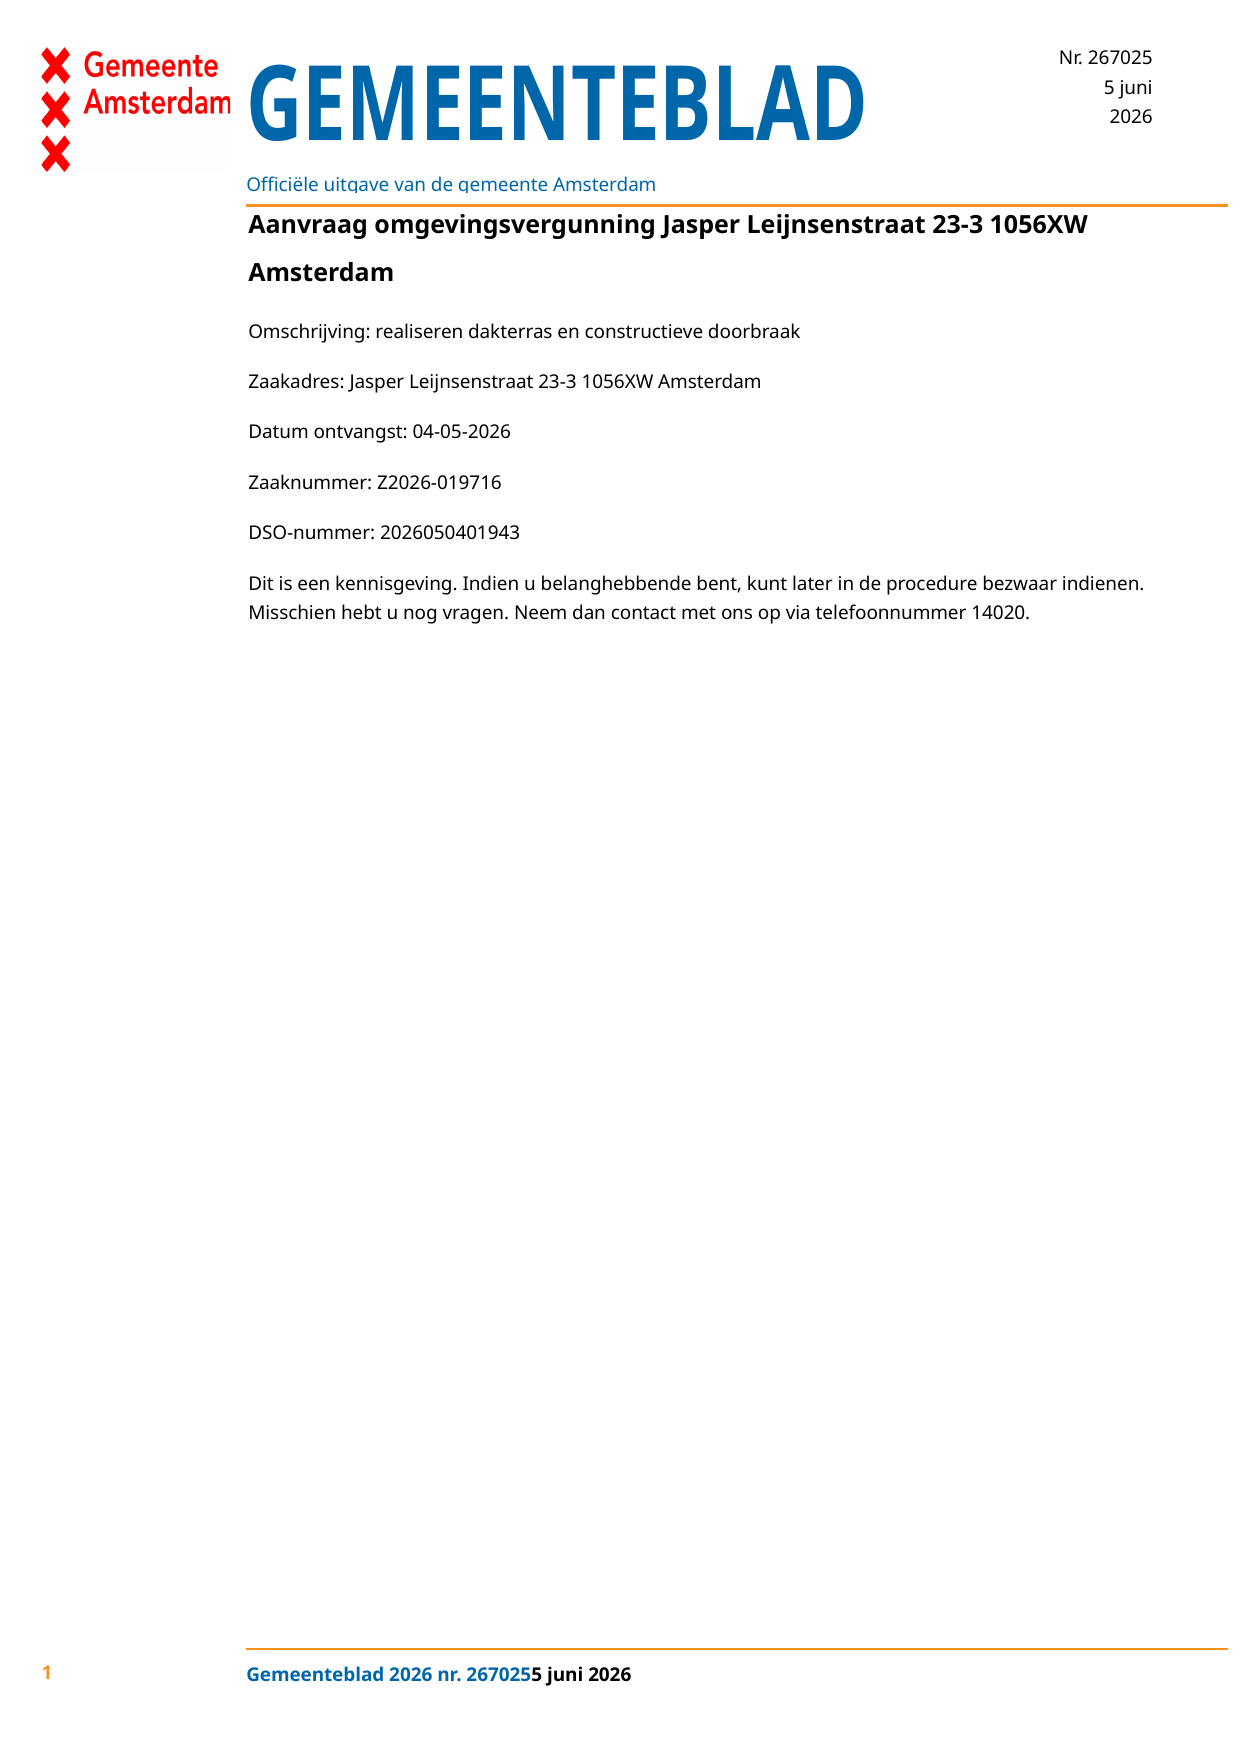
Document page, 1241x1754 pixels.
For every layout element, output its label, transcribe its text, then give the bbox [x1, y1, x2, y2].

text Zaakadres: Jasper Leijnsenstraat 23-3 1056XW Amsterdam [248, 368, 1152, 394]
text Aanvraag omgevingsvergunning Jasper Leijnsenstraat 23-3 1056XW Amsterdam [248, 207, 1152, 288]
text Omschrijving: realiseren dakterras en constructieve doorbraak [248, 318, 1152, 344]
text Datum ontvangst: 04-05-2026 [248, 419, 1152, 444]
picture [41, 47, 231, 172]
text Zaaknummer: Z2026-019716 [248, 469, 1152, 495]
text Dit is een kennisgeving. Indien u belanghebbende bent, kunt later in de procedure bezwaar indienen. Misschien hebt u nog vragen. Neem dan contact met ons op via telefoonnummer 14020. [248, 570, 1152, 625]
text DSO-nummer: 2026050401943 [248, 519, 1152, 545]
